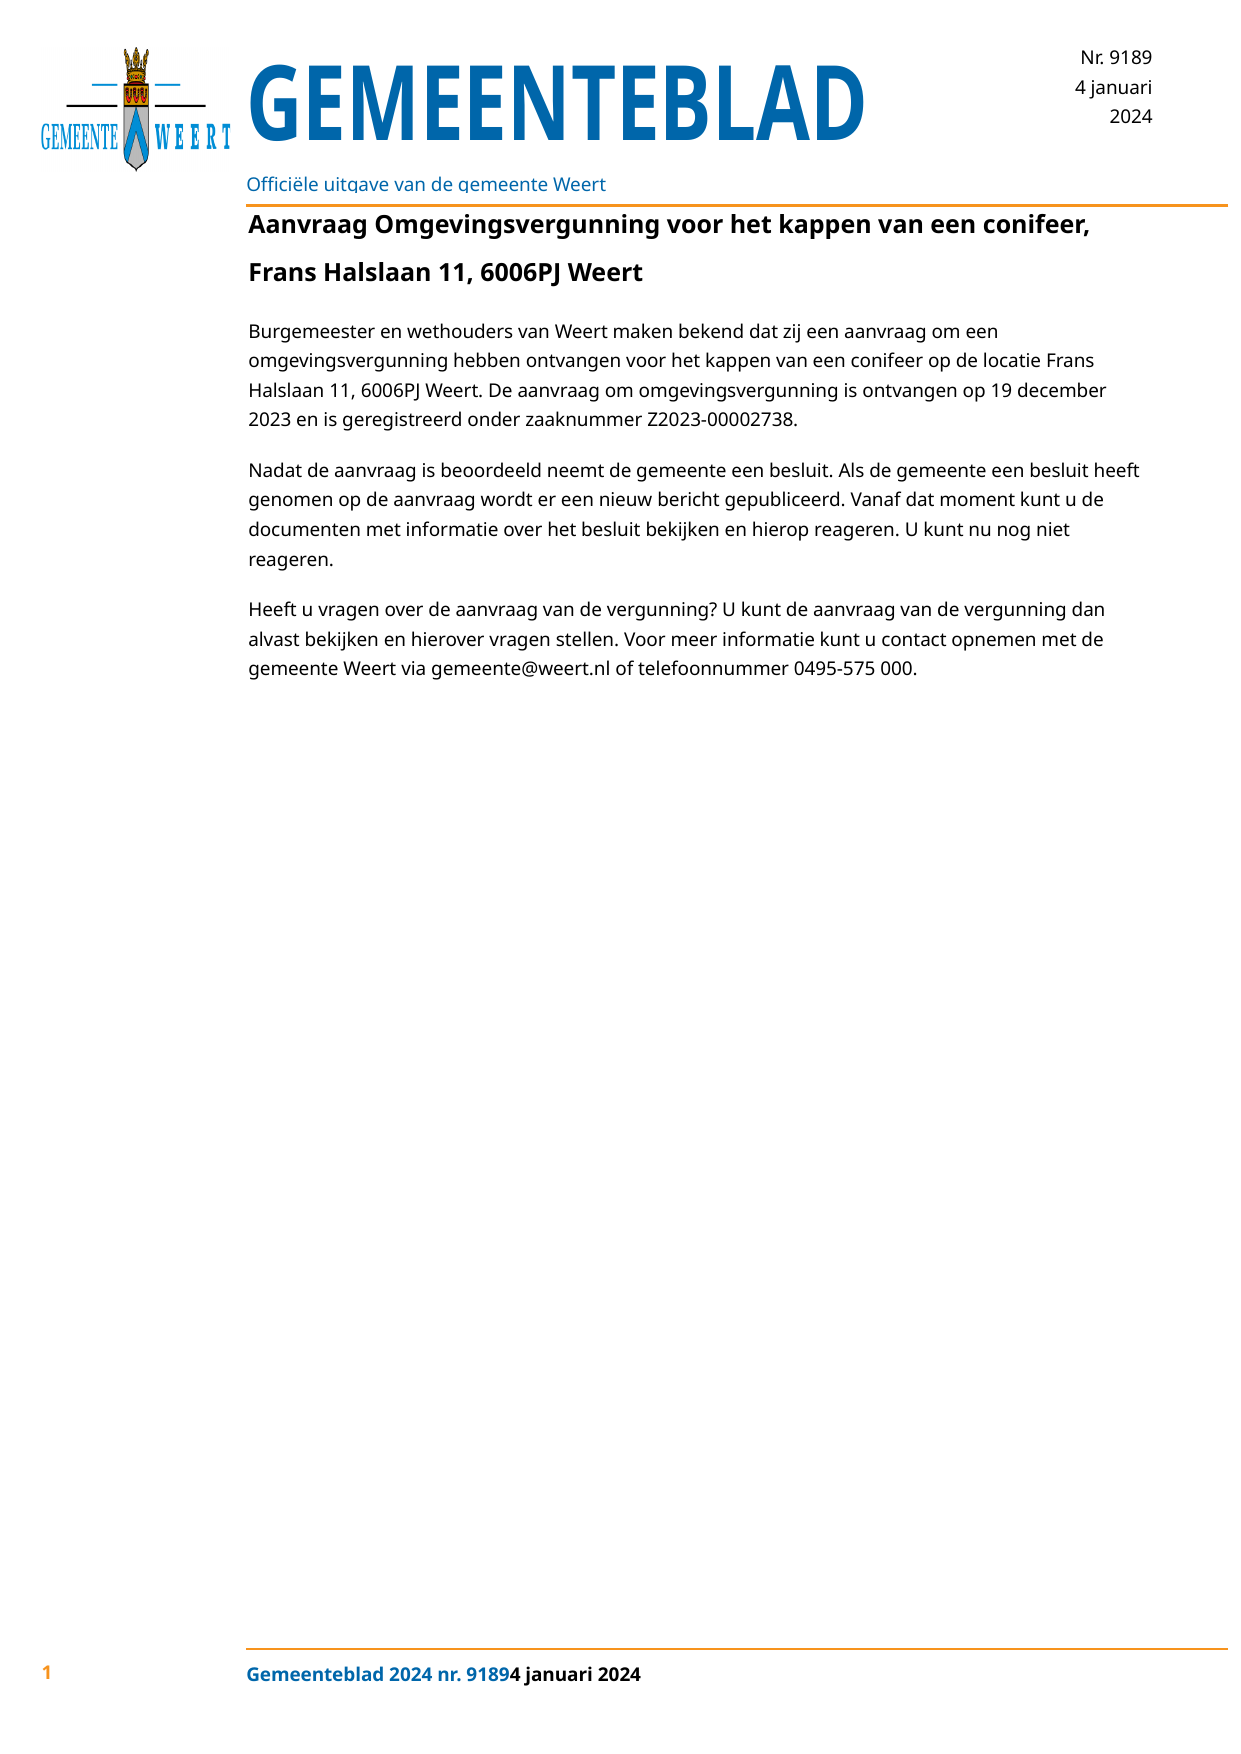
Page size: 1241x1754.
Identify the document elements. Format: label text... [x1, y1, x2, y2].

text Nadat de aanvraag is beoordeeld neemt de gemeente een besluit. Als de gemeente een besluit heeft genomen op de aanvraag wordt er een nieuw bericht gepubliceerd. Vanaf dat moment kunt u de documenten met informatie over het besluit bekijken en hierop reageren. U kunt nu nog niet reageren. [248, 457, 1152, 572]
text Burgemeester en wethouders van Weert maken bekend dat zij een aanvraag om een omgevingsvergunning hebben ontvangen voor het kappen van een conifeer op de locatie Frans Halslaan 11, 6006PJ Weert. De aanvraag om omgevingsvergunning is ontvangen op 19 december 2023 en is geregistreerd onder zaaknummer Z2023-00002738. [248, 318, 1152, 432]
text Aanvraag Omgevingsvergunning voor het kappen van een conifeer, Frans Halslaan 11, 6006PJ Weert [248, 207, 1152, 288]
picture [41, 47, 231, 172]
text Heeft u vragen over de aanvraag van de vergunning? U kunt de aanvraag van de vergunning dan alvast bekijken en hierover vragen stellen. Voor meer informatie kunt u contact opnemen met de gemeente Weert via gemeente@weert.nl of telefoonnummer 0495-575 000. [248, 596, 1152, 681]
